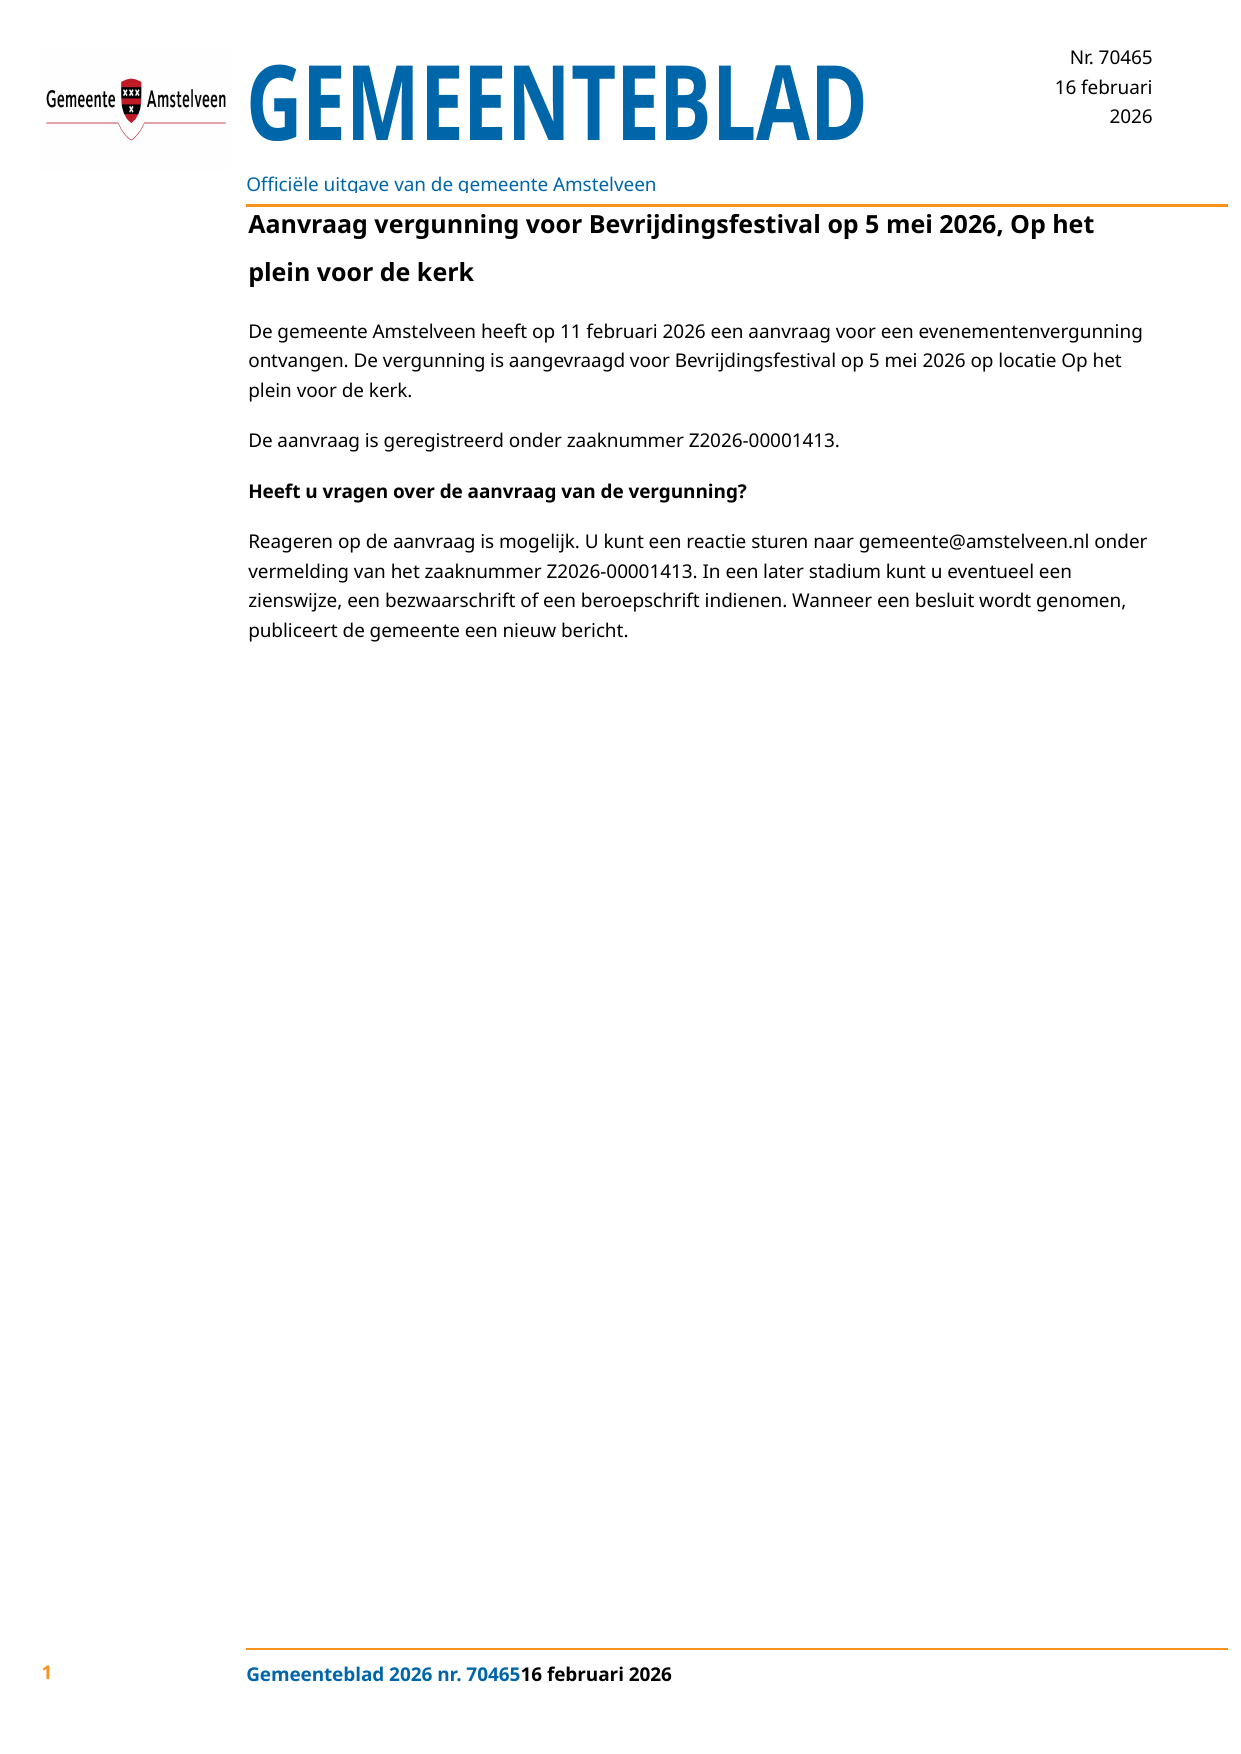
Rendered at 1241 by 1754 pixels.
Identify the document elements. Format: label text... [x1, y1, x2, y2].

picture [41, 47, 231, 172]
text Aanvraag vergunning voor Bevrijdingsfestival op 5 mei 2026, Op het plein voor de kerk [248, 207, 1152, 288]
text Reageren op de aanvraag is mogelijk. U kunt een reactie sturen naar gemeente@amstelveen.nl onder vermelding van het zaaknummer Z2026-00001413. In een later stadium kunt u eventueel een zienswijze, een bezwaarschrift of een beroepschrift indienen. Wanneer een besluit wordt genomen, publiceert de gemeente een nieuw bericht. [248, 528, 1152, 643]
text De gemeente Amstelveen heeft op 11 februari 2026 een aanvraag voor een evenementenvergunning ontvangen. De vergunning is aangevraagd voor Bevrijdingsfestival op 5 mei 2026 op locatie Op het plein voor de kerk. [248, 318, 1152, 403]
text De aanvraag is geregistreerd onder zaaknummer Z2026-00001413. [248, 427, 1152, 453]
text Heeft u vragen over de aanvraag van de vergunning? [248, 478, 1152, 504]
